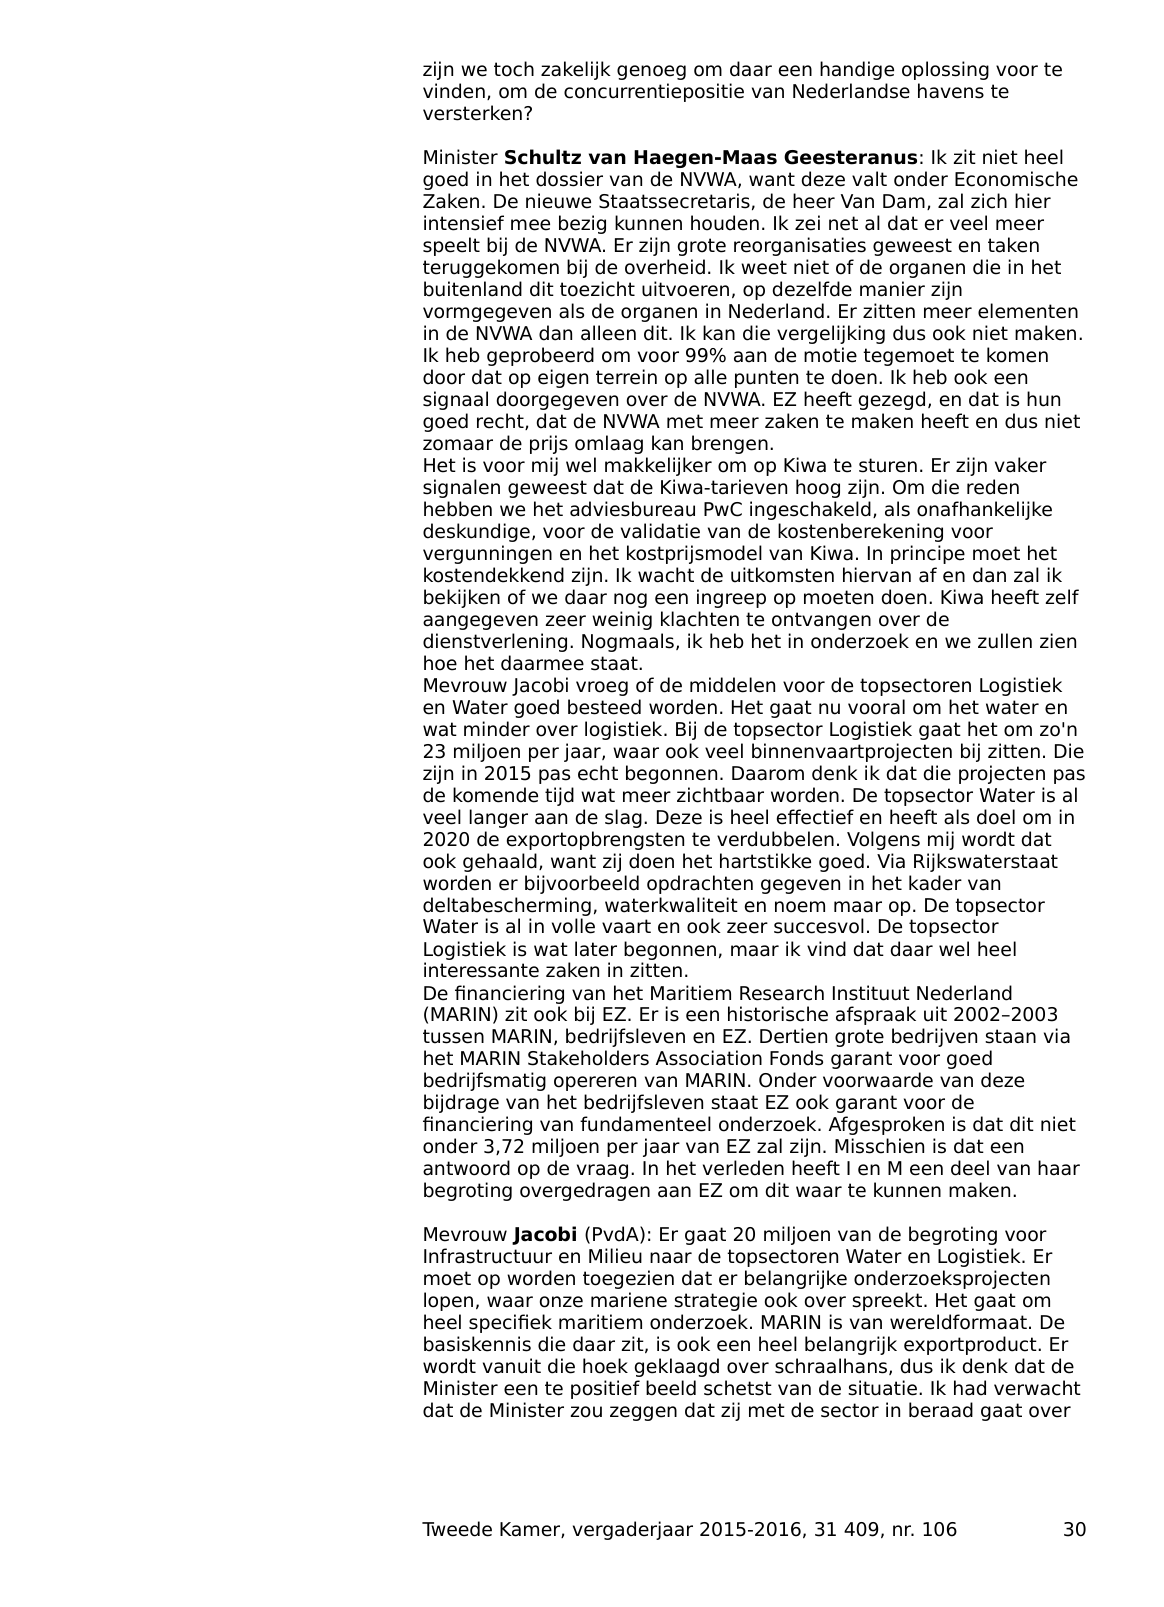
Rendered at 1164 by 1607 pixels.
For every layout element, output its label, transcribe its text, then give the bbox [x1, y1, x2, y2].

text De financiering van het Maritiem Research Instituut Nederland (MARIN) zit ook bij EZ. Er is een historische afspraak uit 2002–2003 tussen MARIN, bedrijfsleven en EZ. Dertien grote bedrijven staan via het MARIN Stakeholders Association Fonds garant voor goed bedrijfsmatig opereren van MARIN. Onder voorwaarde van deze bijdrage van het bedrijfsleven staat EZ ook garant voor de financiering van fundamenteel onderzoek. Afgesproken is dat dit niet onder 3,72 miljoen per jaar van EZ zal zijn. Misschien is dat een antwoord op de vraag. In het verleden heeft I en M een deel van haar begroting overgedragen aan EZ om dit waar te kunnen maken. [422, 982, 1087, 1202]
text Mevrouw Jacobi (PvdA): Er gaat 20 miljoen van de begroting voor Infrastructuur en Milieu naar de topsectoren Water en Logistiek. Er moet op worden toegezien dat er belangrijke onderzoeksprojecten lopen, waar onze mariene strategie ook over spreekt. Het gaat om heel specifiek maritiem onderzoek. MARIN is van wereldformaat. De basiskennis die daar zit, is ook een heel belangrijk exportproduct. Er wordt vanuit die hoek geklaagd over schraalhans, dus ik denk dat de Minister een te positief beeld schetst van de situatie. Ik had verwacht dat de Minister zou zeggen dat zij met de sector in beraad gaat over [422, 1224, 1087, 1422]
text Minister Schultz van Haegen-Maas Geesteranus: Ik zit niet heel goed in het dossier van de NVWA, want deze valt onder Economische Zaken. De nieuwe Staatssecretaris, de heer Van Dam, zal zich hier intensief mee bezig kunnen houden. Ik zei net al dat er veel meer speelt bij de NVWA. Er zijn grote reorganisaties geweest en taken teruggekomen bij de overheid. Ik weet niet of de organen die in het buitenland dit toezicht uitvoeren, op dezelfde manier zijn vormgegeven als de organen in Nederland. Er zitten meer elementen in de NVWA dan alleen dit. Ik kan die vergelijking dus ook niet maken. Ik heb geprobeerd om voor 99% aan de motie tegemoet te komen door dat op eigen terrein op alle punten te doen. Ik heb ook een signaal doorgegeven over de NVWA. EZ heeft gezegd, en dat is hun goed recht, dat de NVWA met meer zaken te maken heeft en dus niet zomaar de prijs omlaag kan brengen. [422, 147, 1087, 455]
text Het is voor mij wel makkelijker om op Kiwa te sturen. Er zijn vaker signalen geweest dat de Kiwa-tarieven hoog zijn. Om die reden hebben we het adviesbureau PwC ingeschakeld, als onafhankelijke deskundige, voor de validatie van de kostenberekening voor vergunningen en het kostprijsmodel van Kiwa. In principe moet het kostendekkend zijn. Ik wacht de uitkomsten hiervan af en dan zal ik bekijken of we daar nog een ingreep op moeten doen. Kiwa heeft zelf aangegeven zeer weinig klachten te ontvangen over de dienstverlening. Nogmaals, ik heb het in onderzoek en we zullen zien hoe het daarmee staat. [422, 455, 1087, 675]
text Mevrouw Jacobi vroeg of de middelen voor de topsectoren Logistiek en Water goed besteed worden. Het gaat nu vooral om het water en wat minder over logistiek. Bij de topsector Logistiek gaat het om zo'n 23 miljoen per jaar, waar ook veel binnenvaartprojecten bij zitten. Die zijn in 2015 pas echt begonnen. Daarom denk ik dat die projecten pas de komende tijd wat meer zichtbaar worden. De topsector Water is al veel langer aan de slag. Deze is heel effectief en heeft als doel om in 2020 de exportopbrengsten te verdubbelen. Volgens mij wordt dat ook gehaald, want zij doen het hartstikke goed. Via Rijkswaterstaat worden er bijvoorbeeld opdrachten gegeven in het kader van deltabescherming, waterkwaliteit en noem maar op. De topsector Water is al in volle vaart en ook zeer succesvol. De topsector Logistiek is wat later begonnen, maar ik vind dat daar wel heel interessante zaken in zitten. [422, 675, 1087, 982]
text zijn we toch zakelijk genoeg om daar een handige oplossing voor te vinden, om de concurrentiepositie van Nederlandse havens te versterken? [422, 59, 1087, 125]
